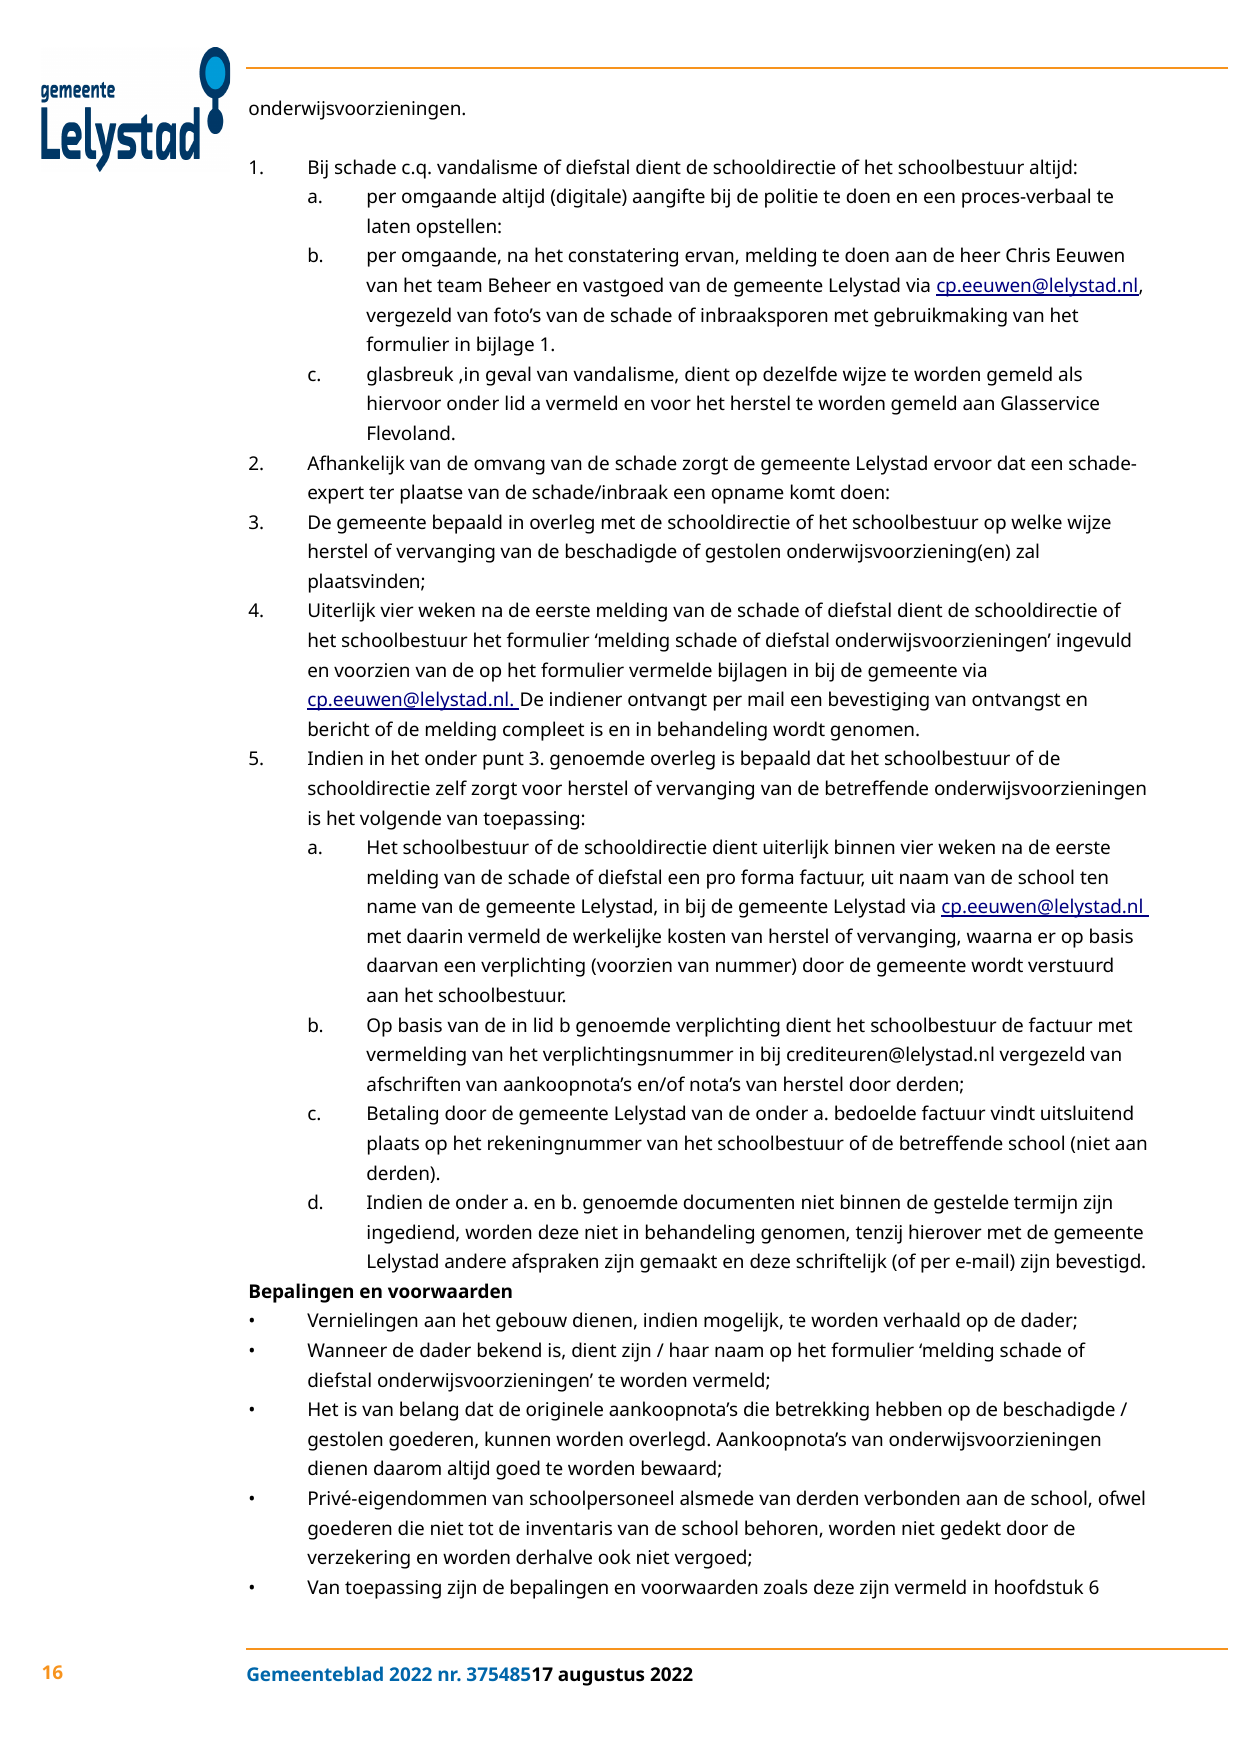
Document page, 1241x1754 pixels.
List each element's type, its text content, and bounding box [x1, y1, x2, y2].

list Afhankelijk van de omvang van de schade zorgt de gemeente Lelystad ervoor dat een schade-expert ter plaatse van de schade/inbraak een opname komt doen: [248, 450, 1152, 505]
list De gemeente bepaald in overleg met de schooldirectie of het schoolbestuur op welke wijze herstel of vervanging van de beschadigde of gestolen onderwijsvoorziening(en) zal plaatsvinden; [248, 509, 1152, 594]
list per omgaande, na het constatering ervan, melding te doen aan de heer Chris Eeuwen van het team Beheer en vastgoed van de gemeente Lelystad via cp.eeuwen@lelystad.nl, vergezeld van foto’s van de schade of inbraaksporen met gebruikmaking van het formulier in bijlage 1. [307, 243, 1152, 357]
list Bij schade c.q. vandalisme of diefstal dient de schooldirectie of het schoolbestuur altijd: [248, 154, 1152, 180]
text Bepalingen en voorwaarden [248, 1278, 1152, 1304]
list Het schoolbestuur of de schooldirectie dient uiterlijk binnen vier weken na de eerste melding van de schade of diefstal een pro forma factuur, uit naam van de school ten name van de gemeente Lelystad, in bij de gemeente Lelystad via cp.eeuwen@lelystad.nl met daarin vermeld de werkelijke kosten van herstel of vervanging, waarna er op basis daarvan een verplichting (voorzien van nummer) door de gemeente wordt verstuurd aan het schoolbestuur. [307, 834, 1152, 1008]
list Indien in het onder punt 3. genoemde overleg is bepaald dat het schoolbestuur of de schooldirectie zelf zorgt voor herstel of vervanging van de betreffende onderwijsvoorzieningen is het volgende van toepassing: [248, 746, 1152, 831]
text onderwijsvoorzieningen. [248, 95, 1152, 121]
list Op basis van de in lid b genoemde verplichting dient het schoolbestuur de factuur met vermelding van het verplichtingsnummer in bij crediteuren@lelystad.nl vergezeld van afschriften van aankoopnota’s en/of nota’s van herstel door derden; [307, 1012, 1152, 1097]
list Uiterlijk vier weken na de eerste melding van de schade of diefstal dient de schooldirectie of het schoolbestuur het formulier ‘melding schade of diefstal onderwijsvoorzieningen’ ingevuld en voorzien van de op het formulier vermelde bijlagen in bij de gemeente via cp.eeuwen@lelystad.nl. De indiener ontvangt per mail een bevestiging van ontvangst en bericht of de melding compleet is en in behandeling wordt genomen. [248, 598, 1152, 742]
list Betaling door de gemeente Lelystad van de onder a. bedoelde factuur vindt uitsluitend plaats op het rekeningnummer van het schoolbestuur of de betreffende school (niet aan derden). [307, 1101, 1152, 1186]
list per omgaande altijd (digitale) aangifte bij de politie te doen en een proces-verbaal te laten opstellen: [307, 183, 1152, 239]
list Indien de onder a. en b. genoemde documenten niet binnen de gestelde termijn zijn ingediend, worden deze niet in behandeling genomen, tenzij hierover met de gemeente Lelystad andere afspraken zijn gemaakt en deze schriftelijk (of per e-mail) zijn bevestigd. [307, 1189, 1152, 1274]
list Wanneer de dader bekend is, dient zijn / haar naam op het formulier ‘melding schade of diefstal onderwijsvoorzieningen’ te worden vermeld; [248, 1337, 1152, 1393]
list Privé-eigendommen van schoolpersoneel alsmede van derden verbonden aan de school, ofwel goederen die niet tot de inventaris van de school behoren, worden niet gedekt door de verzekering en worden derhalve ook niet vergoed; [248, 1485, 1152, 1570]
list Het is van belang dat de originele aankoopnota’s die betrekking hebben op de beschadigde / gestolen goederen, kunnen worden overlegd. Aankoopnota’s van onderwijsvoorzieningen dienen daarom altijd goed te worden bewaard; [248, 1396, 1152, 1481]
list Vernielingen aan het gebouw dienen, indien mogelijk, te worden verhaald op de dader; [248, 1308, 1152, 1333]
picture [41, 47, 231, 172]
list Van toepassing zijn de bepalingen en voorwaarden zoals deze zijn vermeld in hoofdstuk 6 [248, 1574, 1152, 1600]
list glasbreuk ,in geval van vandalisme, dient op dezelfde wijze te worden gemeld als hiervoor onder lid a vermeld en voor het herstel te worden gemeld aan Glasservice Flevoland. [307, 361, 1152, 446]
